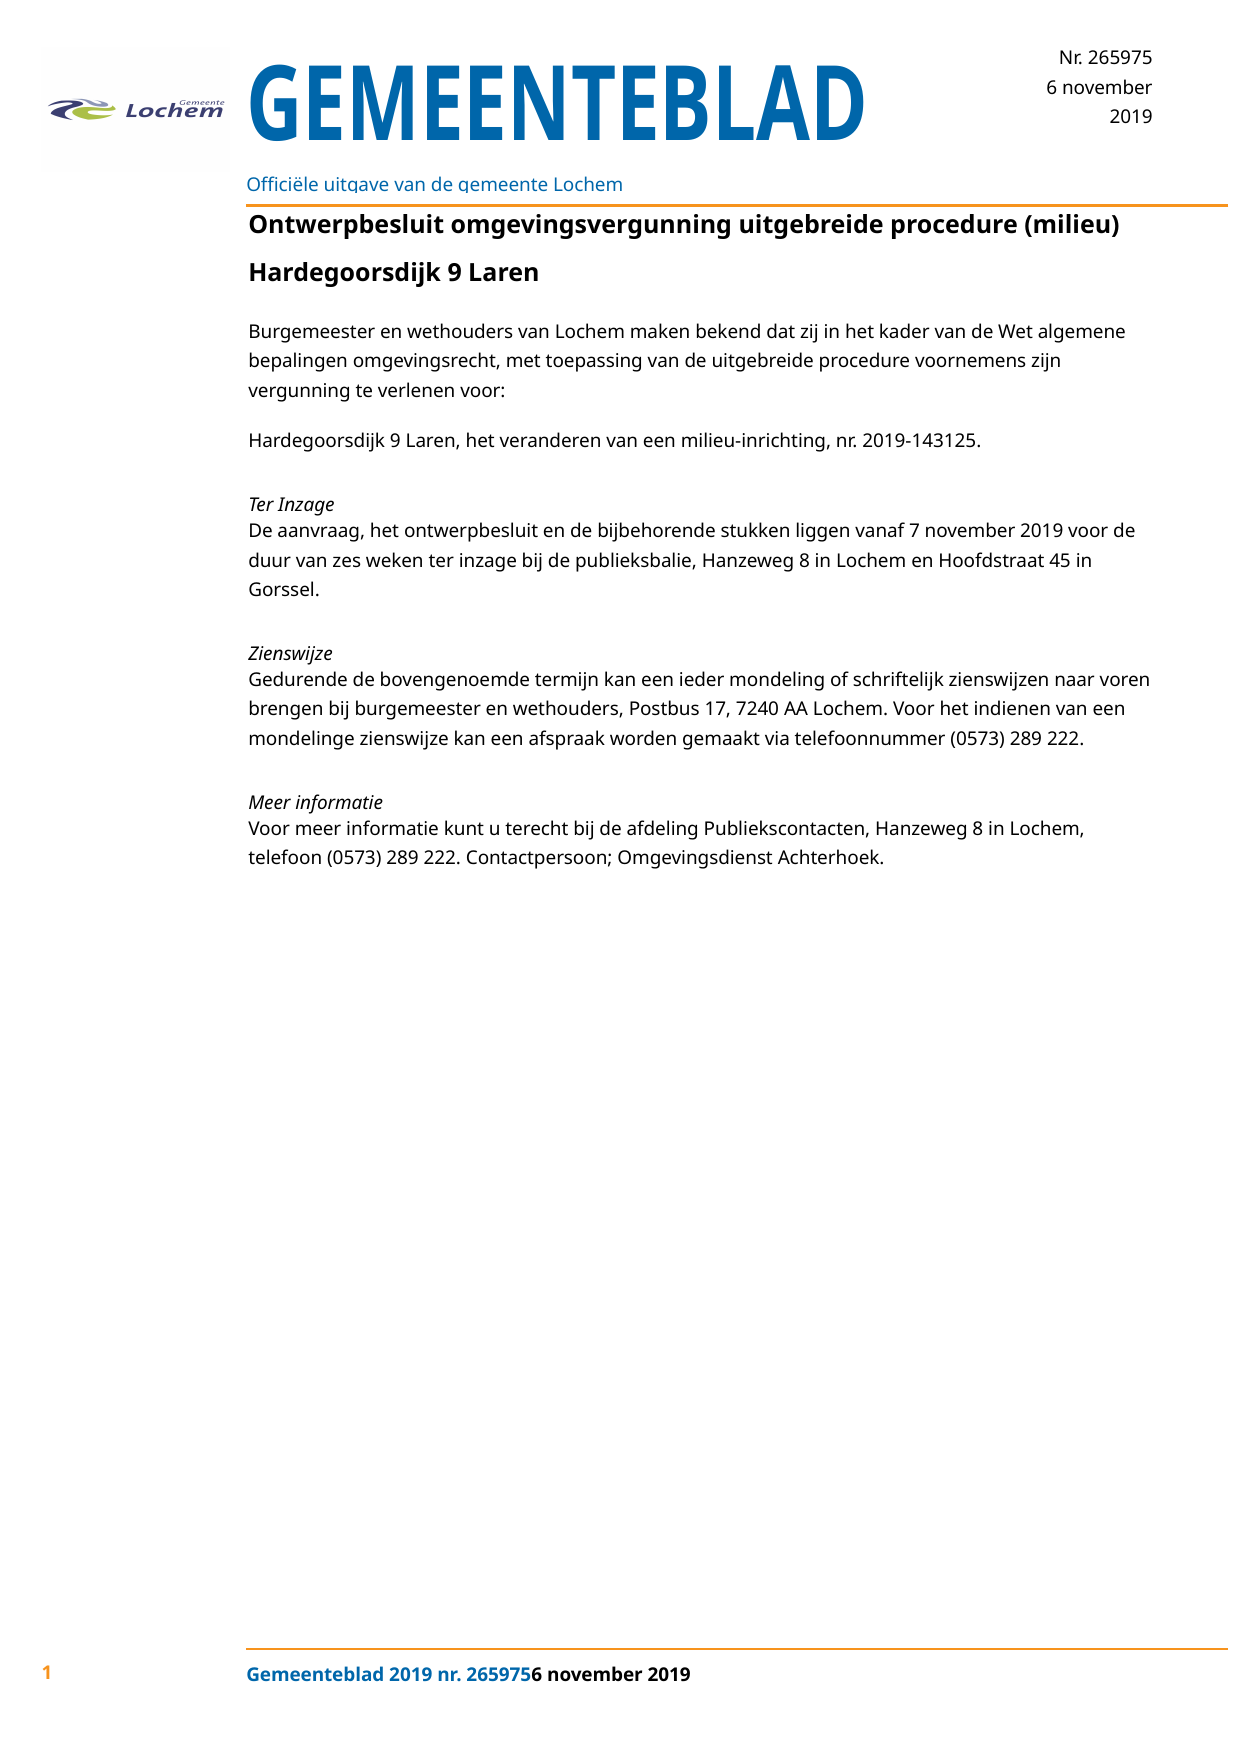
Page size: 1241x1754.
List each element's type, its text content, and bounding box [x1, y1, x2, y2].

text Ontwerpbesluit omgevingsvergunning uitgebreide procedure (milieu) Hardegoorsdijk 9 Laren [248, 207, 1152, 288]
text Voor meer informatie kunt u terecht bij de afdeling Publiekscontacten, Hanzeweg 8 in Lochem, telefoon (0573) 289 222. Contactpersoon; Omgevingsdienst Achterhoek. [248, 815, 1152, 870]
text Meer informatie [248, 789, 1152, 815]
text De aanvraag, het ontwerpbesluit en de bijbehorende stukken liggen vanaf 7 november 2019 voor de duur van zes weken ter inzage bij de publieksbalie, Hanzeweg 8 in Lochem en Hoofdstraat 45 in Gorssel. [248, 517, 1152, 602]
text Burgemeester en wethouders van Lochem maken bekend dat zij in het kader van de Wet algemene bepalingen omgevingsrecht, met toepassing van de uitgebreide procedure voornemens zijn vergunning te verlenen voor: [248, 318, 1152, 403]
text Ter Inzage [248, 491, 1152, 517]
text Zienswijze [248, 640, 1152, 666]
text Hardegoorsdijk 9 Laren, het veranderen van een milieu-inrichting, nr. 2019-143125. [248, 427, 1152, 453]
text Gedurende de bovengenoemde termijn kan een ieder mondeling of schriftelijk zienswijzen naar voren brengen bij burgemeester en wethouders, Postbus 17, 7240 AA Lochem. Voor het indienen van een mondelinge zienswijze kan een afspraak worden gemaakt via telefoonnummer (0573) 289 222. [248, 666, 1152, 751]
picture [41, 47, 231, 172]
